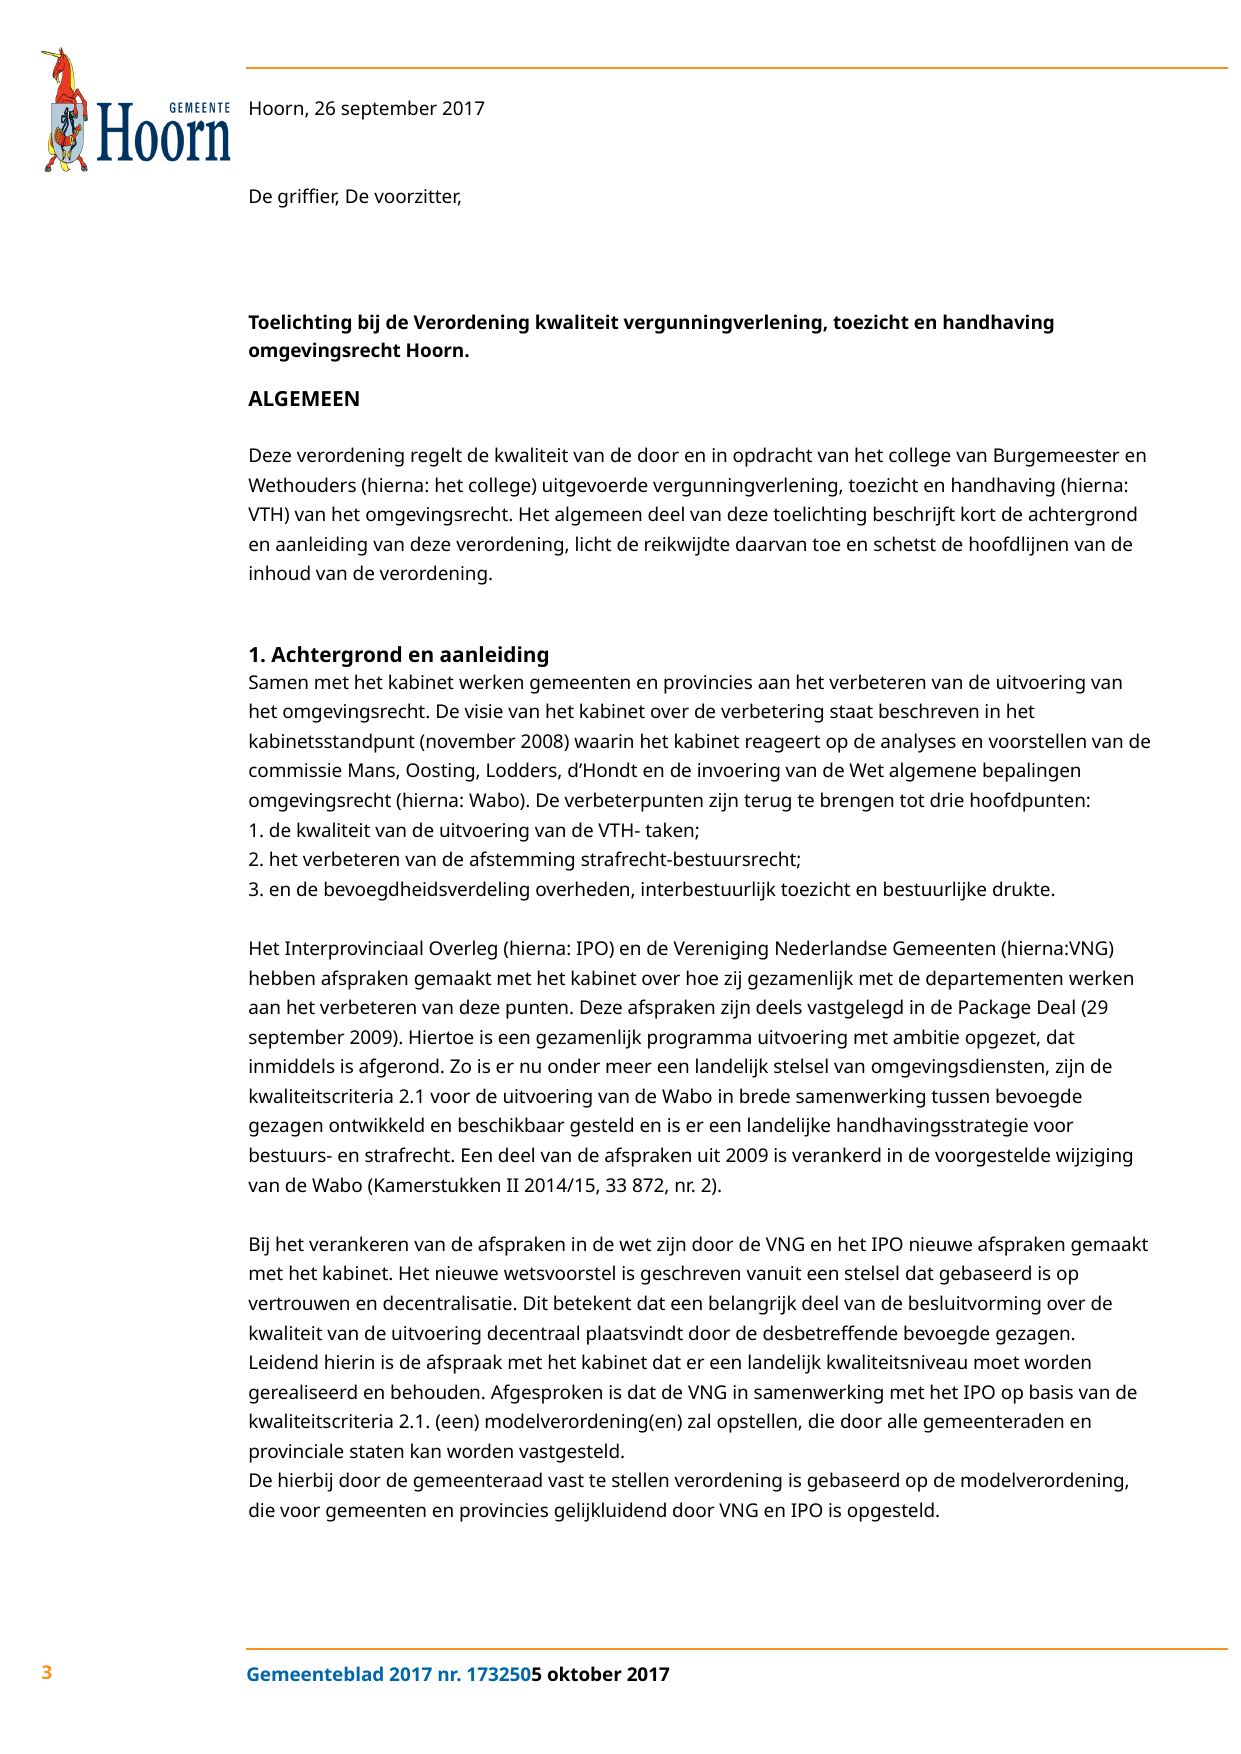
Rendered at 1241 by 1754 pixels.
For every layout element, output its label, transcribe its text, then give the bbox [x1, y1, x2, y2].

text Toelichting bij de Verordening kwaliteit vergunningverlening, toezicht en handhaving omgevingsrecht Hoorn. [248, 309, 1152, 363]
text 1. Achtergrond en aanleiding [248, 641, 1152, 669]
picture [41, 47, 231, 172]
text 2. het verbeteren van de afstemming strafrecht-bestuursrecht; [248, 846, 1152, 872]
text Deze verordening regelt de kwaliteit van de door en in opdracht van het college van Burgemeester en Wethouders (hierna: het college) uitgevoerde vergunningverlening, toezicht en handhaving (hierna: VTH) van het omgevingsrecht. Het algemeen deel van deze toelichting beschrijft kort de achtergrond en aanleiding van deze verordening, licht de reikwijdte daarvan toe en schetst de hoofdlijnen van de inhoud van de verordening. [248, 442, 1152, 586]
text ALGEMEEN [248, 384, 1152, 413]
text Bij het verankeren van de afspraken in de wet zijn door de VNG en het IPO nieuwe afspraken gemaakt met het kabinet. Het nieuwe wetsvoorstel is geschreven vanuit een stelsel dat gebaseerd is op vertrouwen en decentralisatie. Dit betekent dat een belangrijk deel van de besluitvorming over de kwaliteit van de uitvoering decentraal plaatsvindt door de desbetreffende bevoegde gezagen. Leidend hierin is de afspraak met het kabinet dat er een landelijk kwaliteitsniveau moet worden gerealiseerd en behouden. Afgesproken is dat de VNG in samenwerking met het IPO op basis van de kwaliteitscriteria 2.1. (een) modelverordening(en) zal opstellen, die door alle gemeenteraden en provinciale staten kan worden vastgesteld. [248, 1231, 1152, 1464]
text 1. de kwaliteit van de uitvoering van de VTH- taken; [248, 817, 1152, 843]
text 3. en de bevoegdheidsverdeling overheden, interbestuurlijk toezicht en bestuurlijke drukte. [248, 876, 1152, 902]
text Het Interprovinciaal Overleg (hierna: IPO) en de Vereniging Nederlandse Gemeenten (hierna:VNG) hebben afspraken gemaakt met het kabinet over hoe zij gezamenlijk met de departementen werken aan het verbeteren van deze punten. Deze afspraken zijn deels vastgelegd in de Package Deal (29 september 2009). Hiertoe is een gezamenlijk programma uitvoering met ambitie opgezet, dat inmiddels is afgerond. Zo is er nu onder meer een landelijk stelsel van omgevingsdiensten, zijn de kwaliteitscriteria 2.1 voor de uitvoering van de Wabo in brede samenwerking tussen bevoegde gezagen ontwikkeld en beschikbaar gesteld en is er een landelijke handhavingsstrategie voor bestuurs- en strafrecht. Een deel van de afspraken uit 2009 is verankerd in de voorgestelde wijziging van de Wabo (Kamerstukken II 2014/15, 33 872, nr. 2). [248, 935, 1152, 1198]
text De hierbij door de gemeenteraad vast te stellen verordening is gebaseerd op de modelverordening, die voor gemeenten en provincies gelijkluidend door VNG en IPO is opgesteld. [248, 1468, 1152, 1523]
text Samen met het kabinet werken gemeenten en provincies aan het verbeteren van de uitvoering van het omgevingsrecht. De visie van het kabinet over de verbetering staat beschreven in het kabinetsstandpunt (november 2008) waarin het kabinet reageert op de analyses en voorstellen van de commissie Mans, Oosting, Lodders, d’Hondt en de invoering van de Wet algemene bepalingen omgevingsrecht (hierna: Wabo). De verbeterpunten zijn terug te brengen tot drie hoofdpunten: [248, 669, 1152, 813]
text De griffier, De voorzitter, [248, 183, 1152, 209]
text Hoorn, 26 september 2017 [248, 95, 1152, 121]
